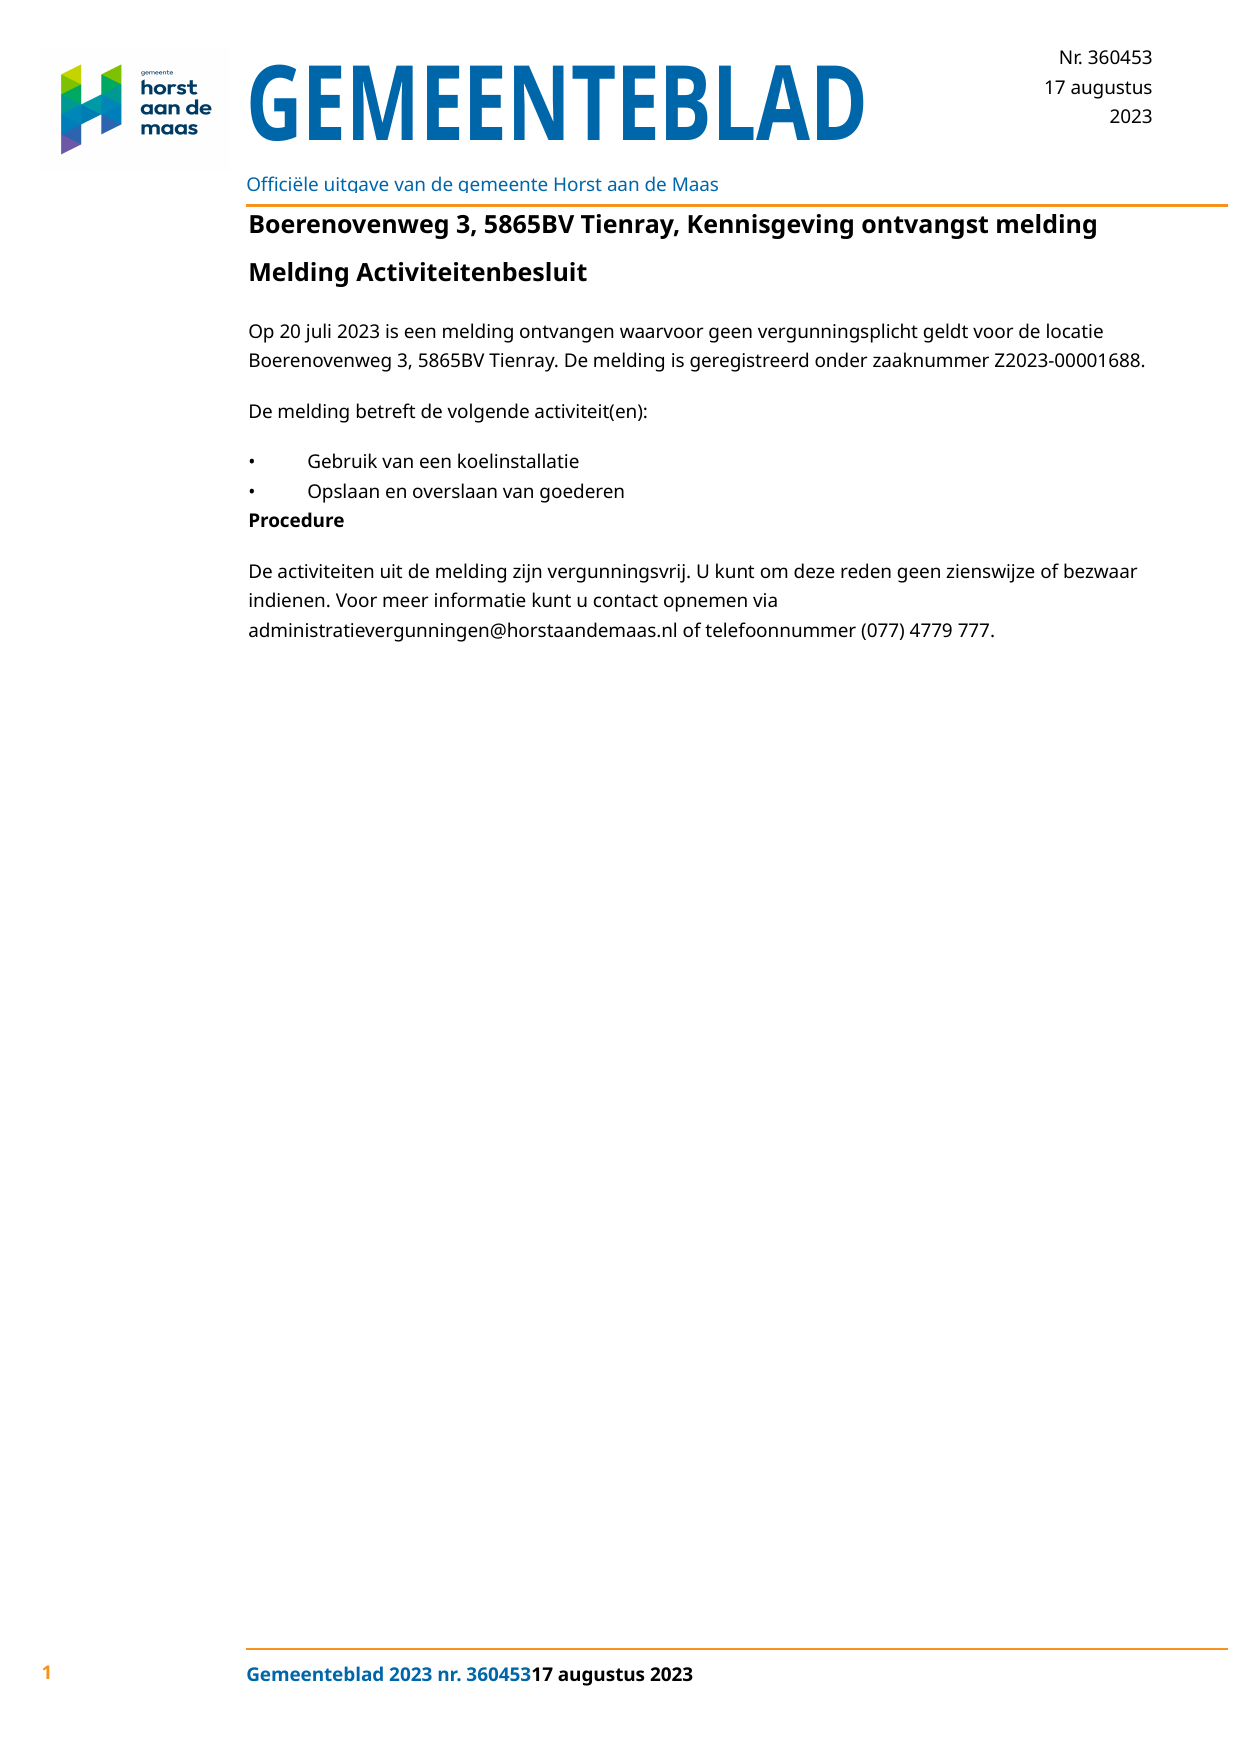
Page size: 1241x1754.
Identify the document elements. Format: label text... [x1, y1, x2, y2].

picture [41, 47, 231, 172]
text Procedure [248, 507, 1152, 533]
list Gebruik van een koelinstallatie [248, 448, 1152, 474]
text Boerenovenweg 3, 5865BV Tienray, Kennisgeving ontvangst melding Melding Activiteitenbesluit [248, 207, 1152, 288]
text De activiteiten uit de melding zijn vergunningsvrij. U kunt om deze reden geen zienswijze of bezwaar indienen. Voor meer informatie kunt u contact opnemen via administratievergunningen@horstaandemaas.nl of telefoonnummer (077) 4779 777. [248, 558, 1152, 643]
list Opslaan en overslaan van goederen [248, 478, 1152, 504]
text De melding betreft de volgende activiteit(en): [248, 398, 1152, 424]
text Op 20 juli 2023 is een melding ontvangen waarvoor geen vergunningsplicht geldt voor de locatie Boerenovenweg 3, 5865BV Tienray. De melding is geregistreerd onder zaaknummer Z2023-00001688. [248, 318, 1152, 373]
